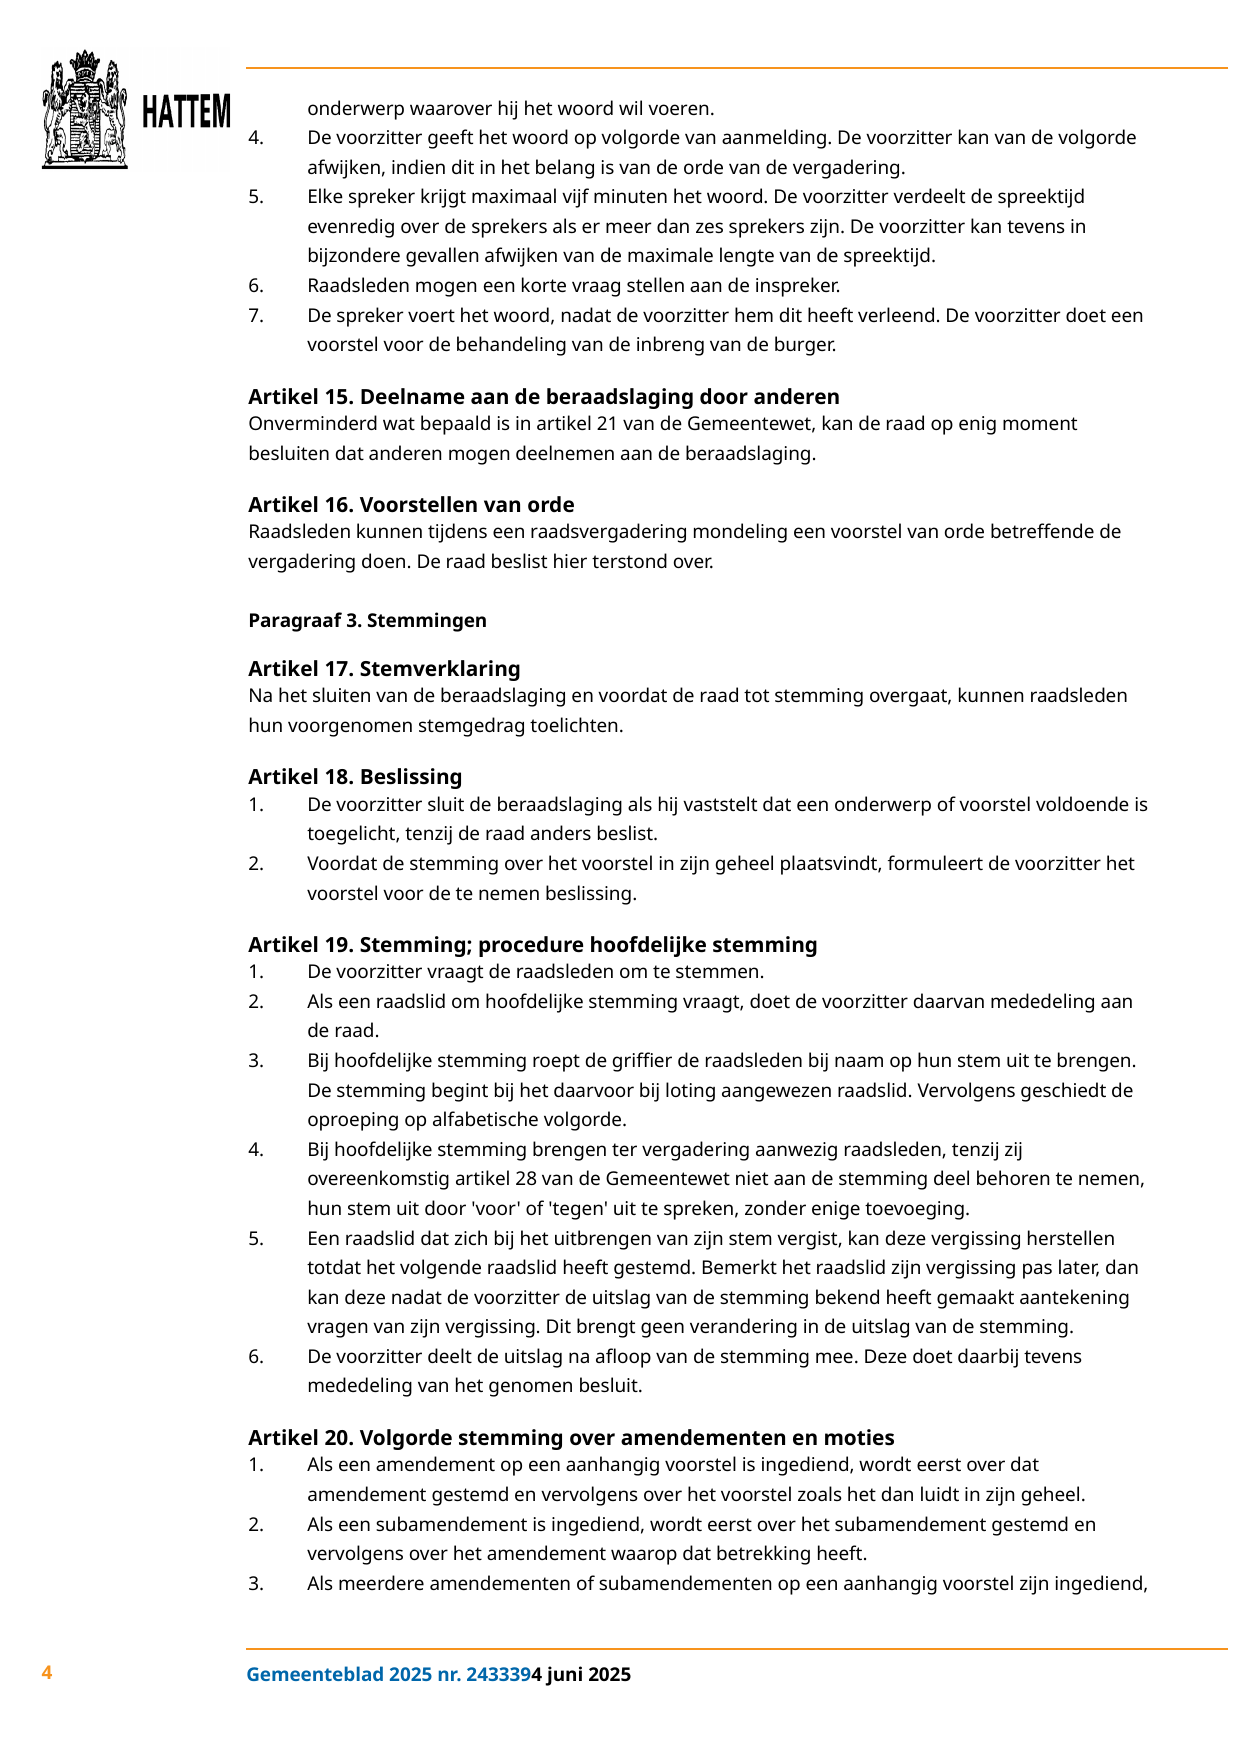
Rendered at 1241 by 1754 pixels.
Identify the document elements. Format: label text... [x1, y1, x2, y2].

list De voorzitter geeft het woord op volgorde van aanmelding. De voorzitter kan van de volgorde afwijken, indien dit in het belang is van de orde van de vergadering. [248, 124, 1152, 180]
list Raadsleden mogen een korte vraag stellen aan de inspreker. [248, 272, 1152, 298]
text Artikel 18. Beslissing [248, 762, 1152, 791]
text Artikel 16. Voorstellen van orde [248, 490, 1152, 519]
text Paragraaf 3. Stemmingen [248, 607, 1152, 633]
list Als een amendement op een aanhangig voorstel is ingediend, wordt eerst over dat amendement gestemd en vervolgens over het voorstel zoals het dan luidt in zijn geheel. [248, 1452, 1152, 1507]
list Elke spreker krijgt maximaal vijf minuten het woord. De voorzitter verdeelt de spreektijd evenredig over de sprekers als er meer dan zes sprekers zijn. De voorzitter kan tevens in bijzondere gevallen afwijken van de maximale lengte van de spreektijd. [248, 183, 1152, 268]
list Een raadslid dat zich bij het uitbrengen van zijn stem vergist, kan deze vergissing herstellen totdat het volgende raadslid heeft gestemd. Bemerkt het raadslid zijn vergissing pas later, dan kan deze nadat de voorzitter de uitslag van de stemming bekend heeft gemaakt aantekening vragen van zijn vergissing. Dit brengt geen verandering in de uitslag van de stemming. [248, 1225, 1152, 1339]
picture [41, 47, 231, 172]
list De voorzitter deelt de uitslag na afloop van de stemming mee. Deze doet daarbij tevens mededeling van het genomen besluit. [248, 1343, 1152, 1398]
list De voorzitter sluit de beraadslaging als hij vaststelt dat een onderwerp of voorstel voldoende is toegelicht, tenzij de raad anders beslist. [248, 791, 1152, 846]
text Artikel 15. Deelname aan de beraadslaging door anderen [248, 382, 1152, 410]
list Als meerdere amendementen of subamendementen op een aanhangig voorstel zijn ingediend, [248, 1570, 1152, 1596]
text Artikel 19. Stemming; procedure hoofdelijke stemming [248, 930, 1152, 958]
text Artikel 17. Stemverklaring [248, 654, 1152, 682]
text Onverminderd wat bepaald is in artikel 21 van de Gemeentewet, kan de raad op enig moment besluiten dat anderen mogen deelnemen aan de beraadslaging. [248, 410, 1152, 466]
list De voorzitter vraagt de raadsleden om te stemmen. [248, 958, 1152, 984]
text Raadsleden kunnen tijdens een raadsvergadering mondeling een voorstel van orde betreffende de vergadering doen. De raad beslist hier terstond over. [248, 519, 1152, 574]
list Voordat de stemming over het voorstel in zijn geheel plaatsvindt, formuleert de voorzitter het voorstel voor de te nemen beslissing. [248, 850, 1152, 905]
list Bij hoofdelijke stemming roept de griffier de raadsleden bij naam op hun stem uit te brengen. De stemming begint bij het daarvoor bij loting aangewezen raadslid. Vervolgens geschiedt de oproeping op alfabetische volgorde. [248, 1047, 1152, 1132]
list onderwerp waarover hij het woord wil voeren. [248, 95, 1152, 121]
text Na het sluiten van de beraadslaging en voordat de raad tot stemming overgaat, kunnen raadsleden hun voorgenomen stemgedrag toelichten. [248, 682, 1152, 738]
text Artikel 20. Volgorde stemming over amendementen en moties [248, 1423, 1152, 1452]
list Bij hoofdelijke stemming brengen ter vergadering aanwezig raadsleden, tenzij zij overeenkomstig artikel 28 van de Gemeentewet niet aan de stemming deel behoren te nemen, hun stem uit door 'voor' of 'tegen' uit te spreken, zonder enige toevoeging. [248, 1136, 1152, 1221]
list Als een subamendement is ingediend, wordt eerst over het subamendement gestemd en vervolgens over het amendement waarop dat betrekking heeft. [248, 1511, 1152, 1566]
list Als een raadslid om hoofdelijke stemming vraagt, doet de voorzitter daarvan mededeling aan de raad. [248, 988, 1152, 1043]
list De spreker voert het woord, nadat de voorzitter hem dit heeft verleend. De voorzitter doet een voorstel voor de behandeling van de inbreng van de burger. [248, 302, 1152, 357]
